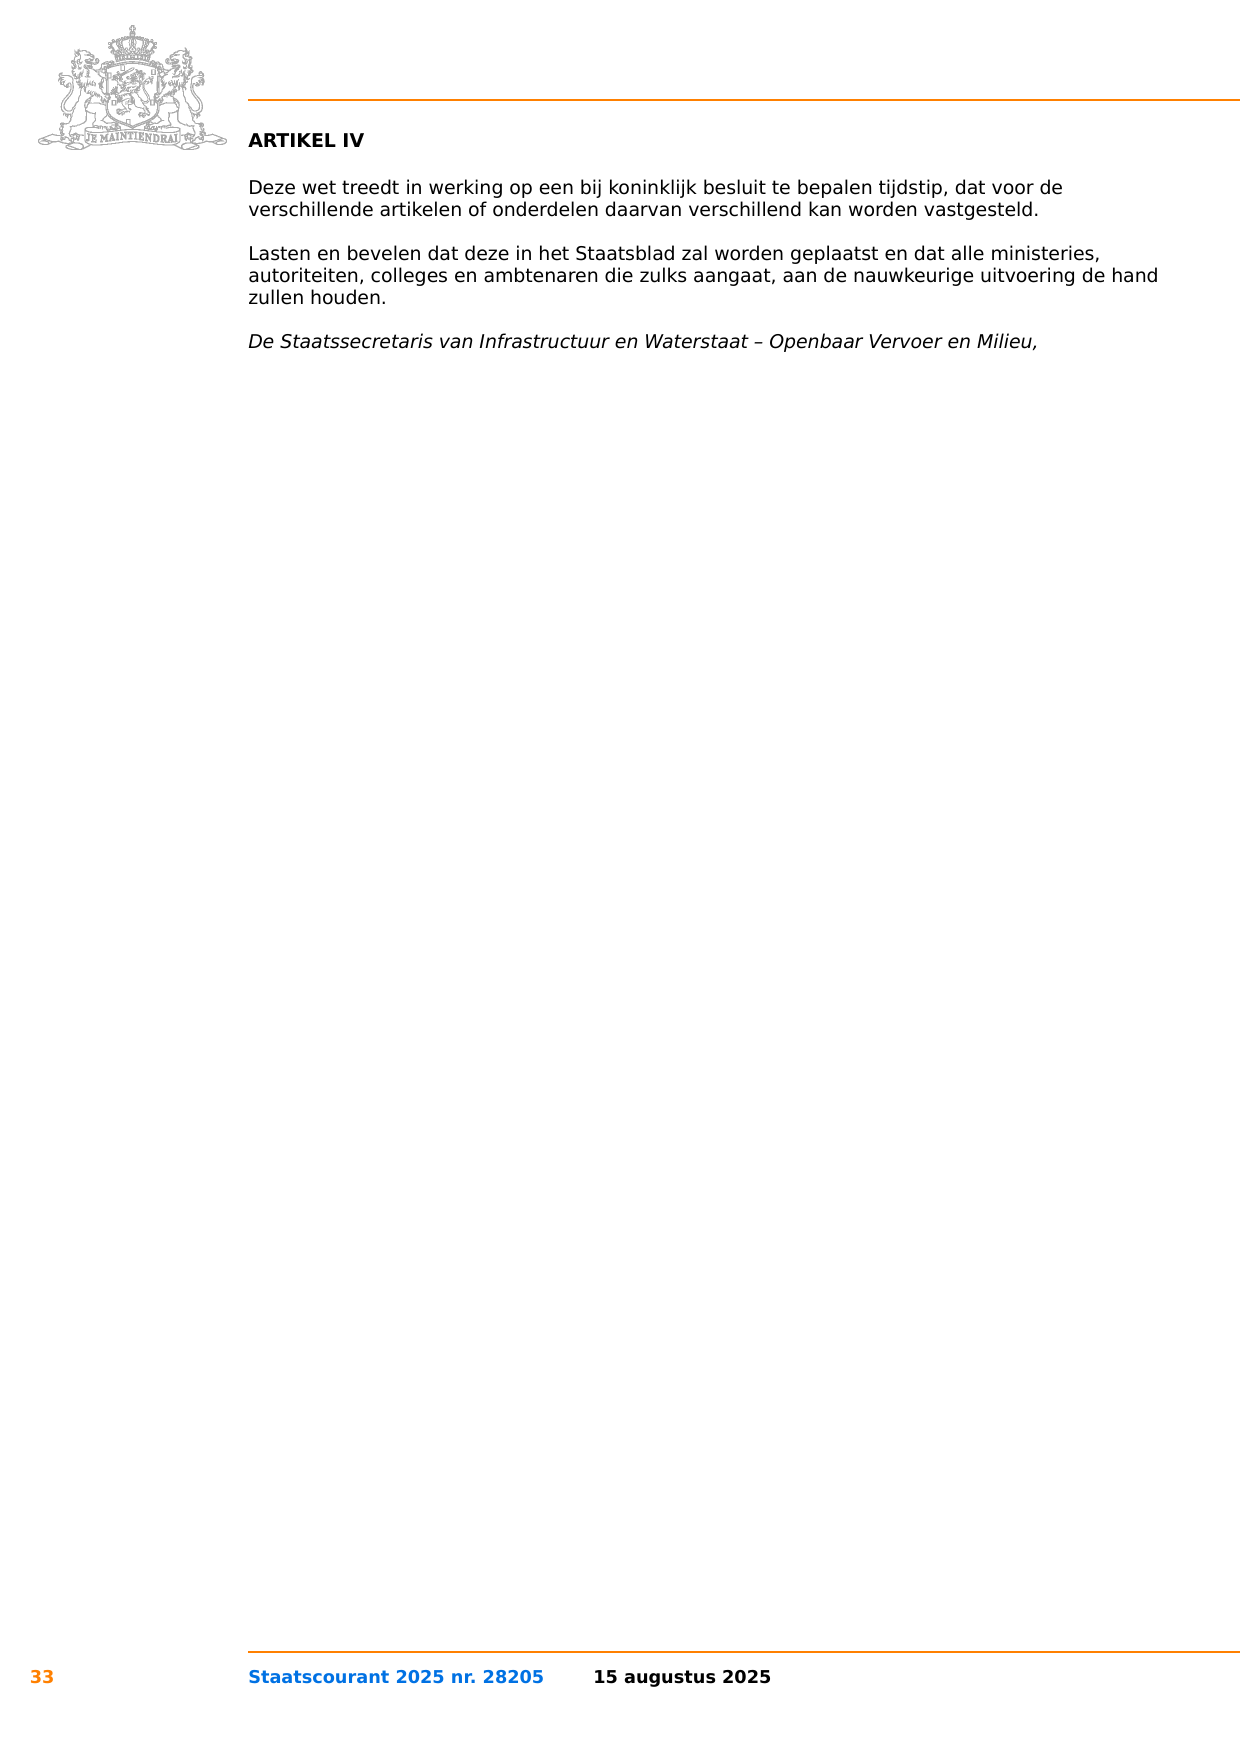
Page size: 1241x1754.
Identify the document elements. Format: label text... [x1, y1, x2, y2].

text Deze wet treedt in werking op een bij koninklijk besluit te bepalen tijdstip, dat voor de verschillende artikelen of onderdelen daarvan verschillend kan worden vastgesteld. [248, 177, 1163, 221]
text Lasten en bevelen dat deze in het Staatsblad zal worden geplaatst en dat alle ministeries, autoriteiten, colleges en ambtenaren die zulks aangaat, aan de nauwkeurige uitvoering de hand zullen houden. [248, 243, 1163, 309]
picture [38, 25, 227, 150]
text De Staatssecretaris van Infrastructuur en Waterstaat – Openbaar Vervoer en Milieu, [248, 331, 1163, 352]
subtitle ARTIKEL IV [248, 130, 1163, 152]
